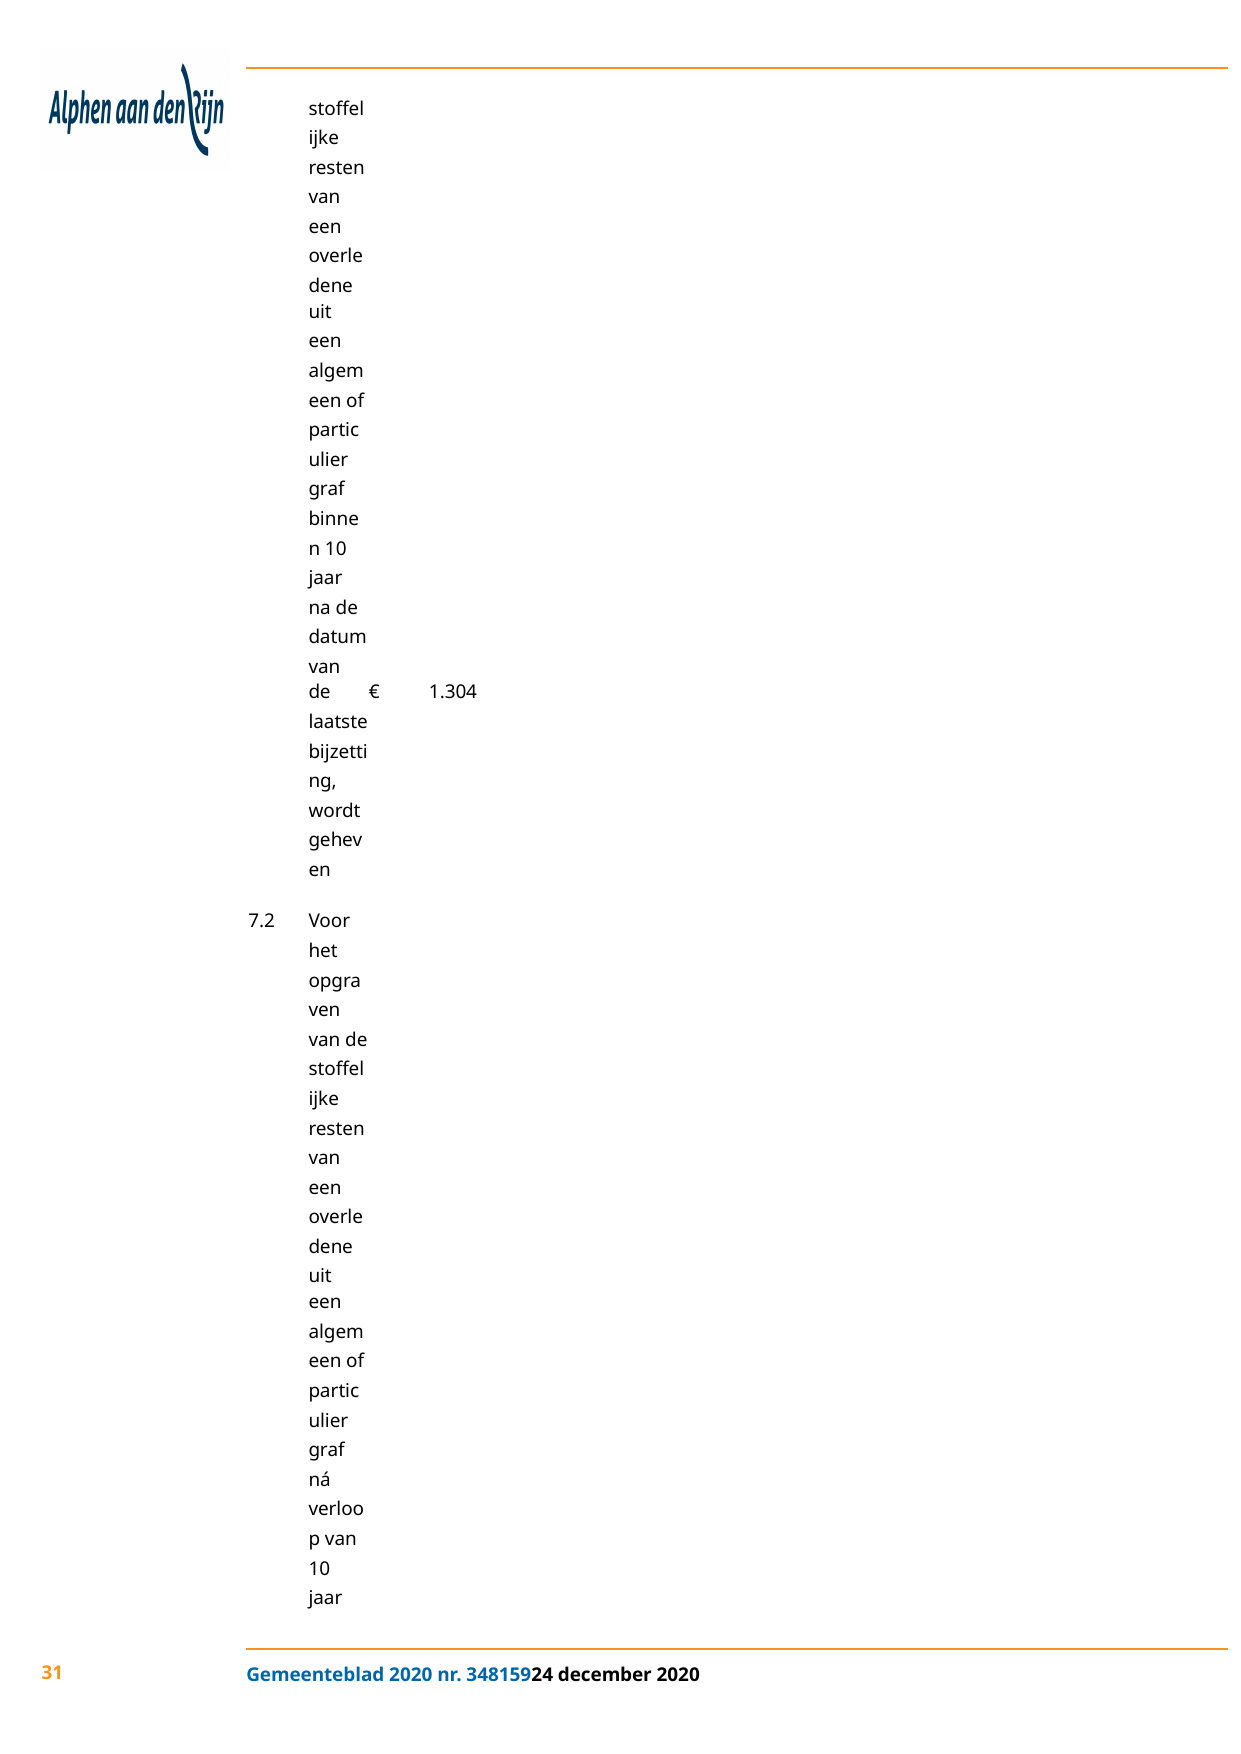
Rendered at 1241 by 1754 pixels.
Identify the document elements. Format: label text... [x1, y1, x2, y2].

table_cell stoffelijke resten van een overledene [308, 95, 368, 298]
table_cell Voor het opgraven van de stoffelijke resten van een overledene uit [308, 908, 368, 1288]
table_cell [429, 95, 489, 298]
table_cell € [369, 679, 429, 882]
table_cell [248, 882, 308, 908]
table_cell [248, 1289, 308, 1610]
table_cell [429, 908, 489, 1288]
table_cell [429, 882, 489, 908]
table_cell de laatste bijzetting, wordt geheven [308, 679, 368, 882]
table_cell [248, 679, 308, 882]
table_cell [489, 95, 549, 298]
table_cell 7.2 [248, 908, 308, 1288]
table_cell [429, 1289, 489, 1610]
table_cell [489, 882, 549, 908]
table_cell [369, 298, 429, 679]
table_cell een algemeen of particulier graf ná verloop van 10 jaar [308, 1289, 368, 1610]
table_cell [369, 1289, 429, 1610]
table_cell [489, 679, 549, 882]
table_cell [429, 298, 489, 679]
table_cell 1.304 [429, 679, 489, 882]
table_cell [369, 908, 429, 1288]
picture [41, 47, 231, 172]
table_cell [248, 95, 308, 298]
table_cell [489, 298, 549, 679]
table_cell [489, 908, 549, 1288]
table_cell uit een algemeen of particulier graf binnen 10 jaar na de datum van [308, 298, 368, 679]
table_cell [489, 1289, 549, 1610]
table_cell [369, 95, 429, 298]
table_cell [369, 882, 429, 908]
table_cell [248, 298, 308, 679]
table_cell [308, 882, 368, 908]
